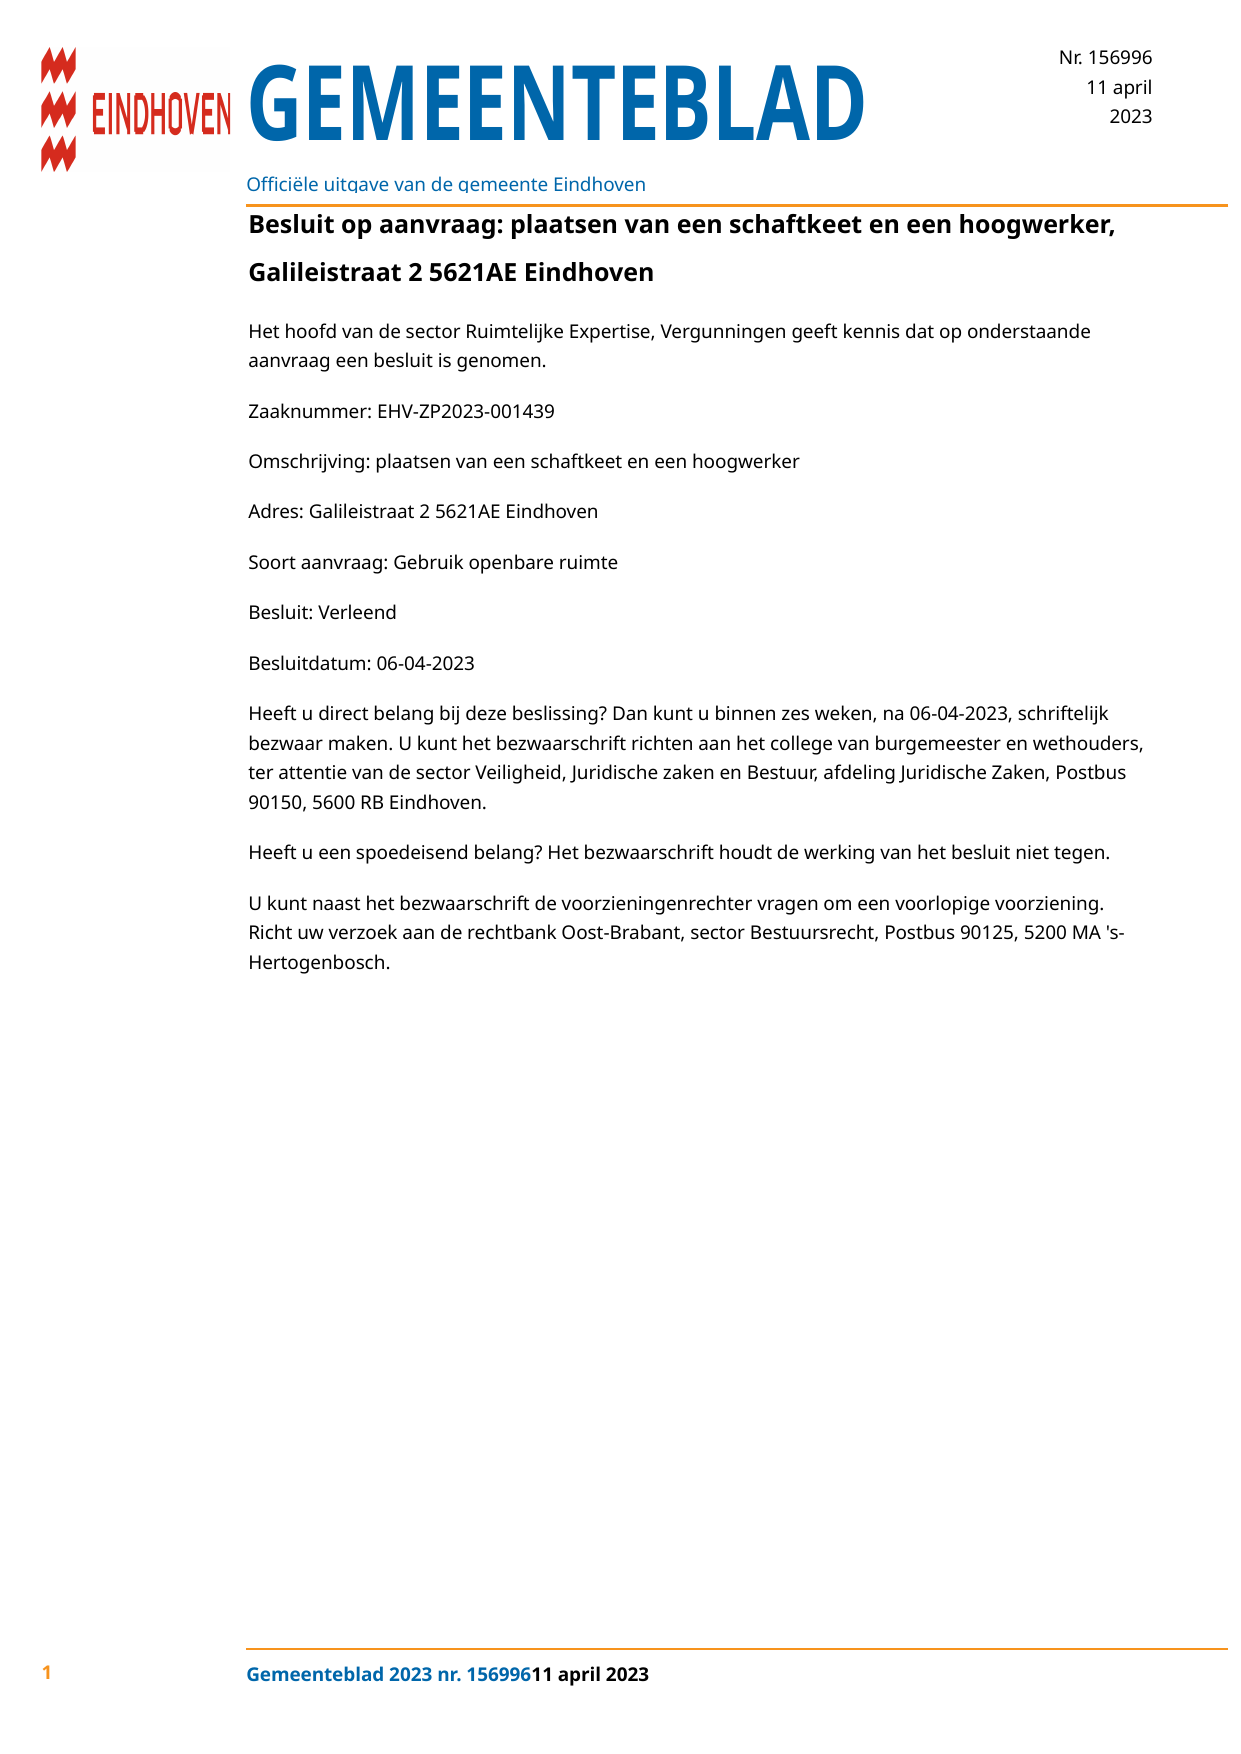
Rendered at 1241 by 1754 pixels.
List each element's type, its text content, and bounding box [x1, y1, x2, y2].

text U kunt naast het bezwaarschrift de voorzieningenrechter vragen om een voorlopige voorziening. Richt uw verzoek aan de rechtbank Oost-Brabant, sector Bestuursrecht, Postbus 90125, 5200 MA 's-Hertogenbosch. [248, 890, 1152, 975]
text Soort aanvraag: Gebruik openbare ruimte [248, 549, 1152, 575]
text Heeft u direct belang bij deze beslissing? Dan kunt u binnen zes weken, na 06-04-2023, schriftelijk bezwaar maken. U kunt het bezwaarschrift richten aan het college van burgemeester en wethouders, ter attentie van de sector Veiligheid, Juridische zaken en Bestuur, afdeling Juridische Zaken, Postbus 90150, 5600 RB Eindhoven. [248, 700, 1152, 815]
text Besluitdatum: 06-04-2023 [248, 650, 1152, 676]
text Adres: Galileistraat 2 5621AE Eindhoven [248, 499, 1152, 524]
text Het hoofd van de sector Ruimtelijke Expertise, Vergunningen geeft kennis dat op onderstaande aanvraag een besluit is genomen. [248, 318, 1152, 373]
text Besluit: Verleend [248, 599, 1152, 625]
text Heeft u een spoedeisend belang? Het bezwaarschrift houdt de werking van het besluit niet tegen. [248, 839, 1152, 865]
text Omschrijving: plaatsen van een schaftkeet en een hoogwerker [248, 448, 1152, 474]
text Zaaknummer: EHV-ZP2023-001439 [248, 398, 1152, 424]
picture [41, 47, 231, 172]
text Besluit op aanvraag: plaatsen van een schaftkeet en een hoogwerker, Galileistraat 2 5621AE Eindhoven [248, 207, 1152, 288]
